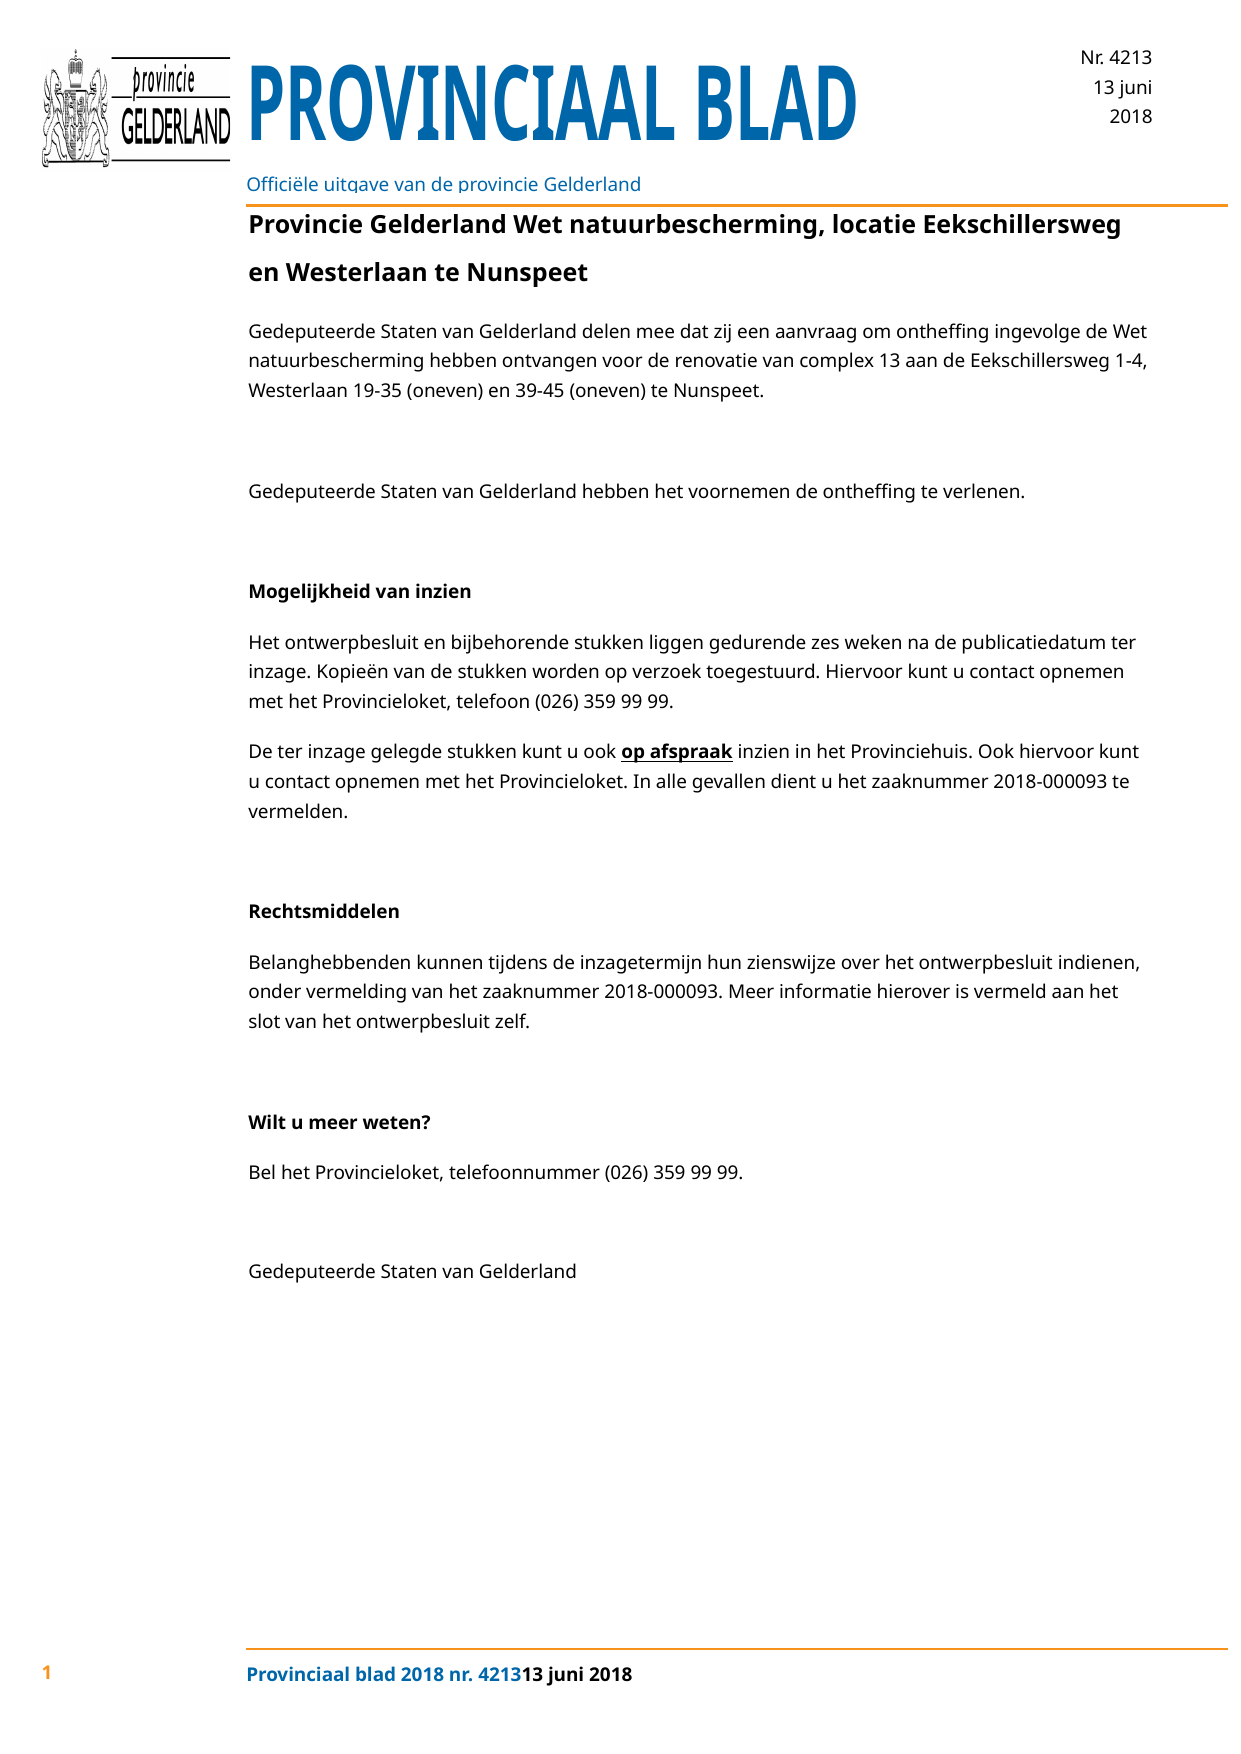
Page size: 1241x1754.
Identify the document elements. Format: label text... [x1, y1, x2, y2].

text Rechtsmiddelen [248, 899, 1152, 924]
text Het ontwerpbesluit en bijbehorende stukken liggen gedurende zes weken na de publicatiedatum ter inzage. Kopieën van de stukken worden op verzoek toegestuurd. Hiervoor kunt u contact opnemen met het Provincieloket, telefoon (026) 359 99 99. [248, 629, 1152, 714]
text Gedeputeerde Staten van Gelderland delen mee dat zij een aanvraag om ontheffing ingevolge de Wet natuurbescherming hebben ontvangen voor de renovatie van complex 13 aan de Eekschillersweg 1-4, Westerlaan 19-35 (oneven) en 39-45 (oneven) te Nunspeet. [248, 318, 1152, 403]
text Mogelijkheid van inzien [248, 579, 1152, 604]
text De ter inzage gelegde stukken kunt u ook op afspraak inzien in het Provinciehuis. Ook hiervoor kunt u contact opnemen met het Provincieloket. In alle gevallen dient u het zaaknummer 2018-000093 te vermelden. [248, 739, 1152, 824]
text Gedeputeerde Staten van Gelderland [248, 1258, 1152, 1283]
text Wilt u meer weten? [248, 1109, 1152, 1135]
text Provincie Gelderland Wet natuurbescherming, locatie Eekschillersweg en Westerlaan te Nunspeet [248, 207, 1152, 288]
text Belanghebbenden kunnen tijdens de inzagetermijn hun zienswijze over het ontwerpbesluit indienen, onder vermelding van het zaaknummer 2018-000093. Meer informatie hierover is vermeld aan het slot van het ontwerpbesluit zelf. [248, 949, 1152, 1034]
picture [41, 47, 231, 172]
text Gedeputeerde Staten van Gelderland hebben het voornemen de ontheffing te verlenen. [248, 478, 1152, 504]
text Bel het Provincieloket, telefoonnummer (026) 359 99 99. [248, 1159, 1152, 1185]
